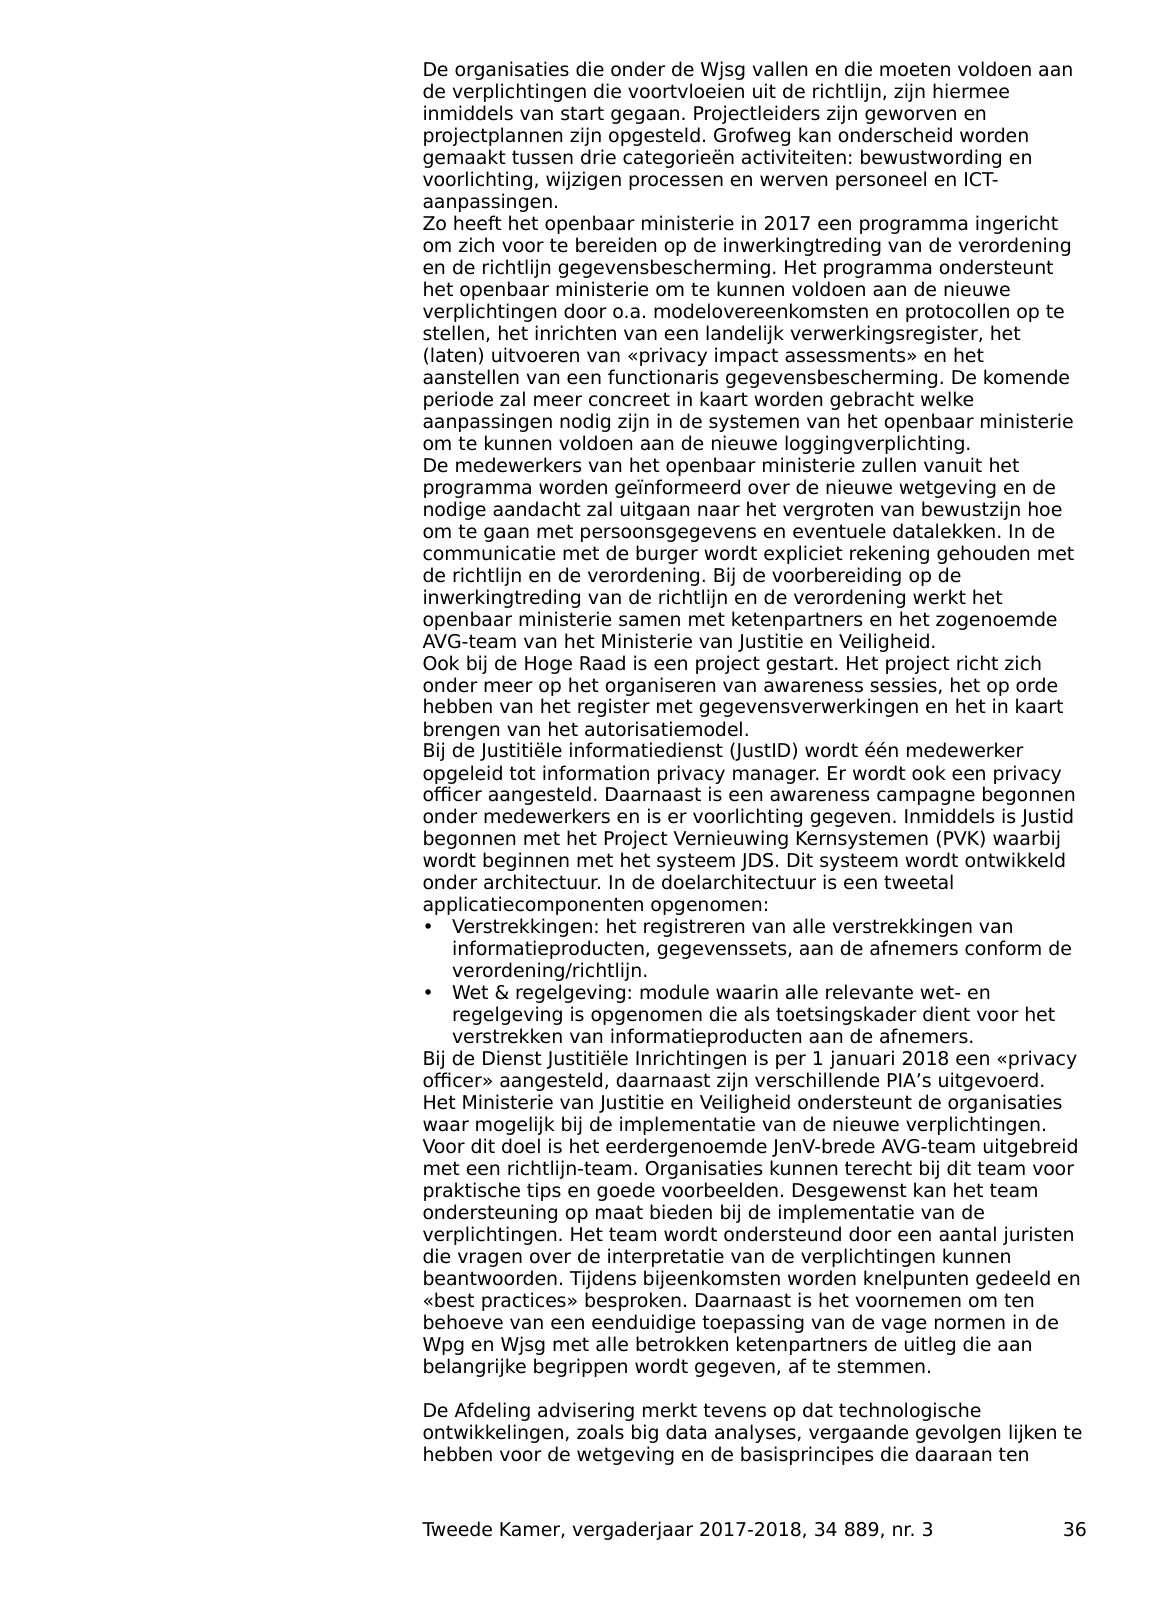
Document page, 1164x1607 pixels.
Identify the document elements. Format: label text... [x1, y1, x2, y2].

text Het Ministerie van Justitie en Veiligheid ondersteunt de organisaties waar mogelijk bij de implementatie van de nieuwe verplichtingen. Voor dit doel is het eerdergenoemde JenV-brede AVG-team uitgebreid met een richtlijn-team. Organisaties kunnen terecht bij dit team voor praktische tips en goede voorbeelden. Desgewenst kan het team ondersteuning op maat bieden bij de implementatie van de verplichtingen. Het team wordt ondersteund door een aantal juristen die vragen over de interpretatie van de verplichtingen kunnen beantwoorden. Tijdens bijeenkomsten worden knelpunten gedeeld en «best practices» besproken. Daarnaast is het voornemen om ten behoeve van een eenduidige toepassing van de vage normen in de Wpg en Wjsg met alle betrokken ketenpartners de uitleg die aan belangrijke begrippen wordt gegeven, af te stemmen. [422, 1092, 1087, 1378]
text Zo heeft het openbaar ministerie in 2017 een programma ingericht om zich voor te bereiden op de inwerkingtreding van de verordening en de richtlijn gegevensbescherming. Het programma ondersteunt het openbaar ministerie om te kunnen voldoen aan de nieuwe verplichtingen door o.a. modelovereenkomsten en protocollen op te stellen, het inrichten van een landelijk verwerkingsregister, het (laten) uitvoeren van «privacy impact assessments» en het aanstellen van een functionaris gegevensbescherming. De komende periode zal meer concreet in kaart worden gebracht welke aanpassingen nodig zijn in de systemen van het openbaar ministerie om te kunnen voldoen aan de nieuwe loggingverplichting. [422, 213, 1087, 455]
text Bij de Justitiële informatiedienst (JustID) wordt één medewerker opgeleid tot information privacy manager. Er wordt ook een privacy officer aangesteld. Daarnaast is een awareness campagne begonnen onder medewerkers en is er voorlichting gegeven. Inmiddels is Justid begonnen met het Project Vernieuwing Kernsystemen (PVK) waarbij wordt beginnen met het systeem JDS. Dit systeem wordt ontwikkeld onder architectuur. In de doelarchitectuur is een tweetal applicatiecomponenten opgenomen: [422, 740, 1087, 916]
text De organisaties die onder de Wjsg vallen en die moeten voldoen aan de verplichtingen die voortvloeien uit de richtlijn, zijn hiermee inmiddels van start gegaan. Projectleiders zijn geworven en projectplannen zijn opgesteld. Grofweg kan onderscheid worden gemaakt tussen drie categorieën activiteiten: bewustwording en voorlichting, wijzigen processen en werven personeel en ICT-aanpassingen. [422, 59, 1087, 213]
text • Wet & regelgeving: module waarin alle relevante wet- en regelgeving is opgenomen die als toetsingskader dient voor het verstrekken van informatieproducten aan de afnemers. [422, 982, 1087, 1048]
text • Verstrekkingen: het registreren van alle verstrekkingen van informatieproducten, gegevenssets, aan de afnemers conform de verordening/richtlijn. [422, 916, 1087, 982]
text Ook bij de Hoge Raad is een project gestart. Het project richt zich onder meer op het organiseren van awareness sessies, het op orde hebben van het register met gegevensverwerkingen en het in kaart brengen van het autorisatiemodel. [422, 652, 1087, 740]
text De medewerkers van het openbaar ministerie zullen vanuit het programma worden geïnformeerd over de nieuwe wetgeving en de nodige aandacht zal uitgaan naar het vergroten van bewustzijn hoe om te gaan met persoonsgegevens en eventuele datalekken. In de communicatie met de burger wordt expliciet rekening gehouden met de richtlijn en de verordening. Bij de voorbereiding op de inwerkingtreding van de richtlijn en de verordening werkt het openbaar ministerie samen met ketenpartners en het zogenoemde AVG-team van het Ministerie van Justitie en Veiligheid. [422, 455, 1087, 652]
text De Afdeling advisering merkt tevens op dat technologische ontwikkelingen, zoals big data analyses, vergaande gevolgen lijken te hebben voor de wetgeving en de basisprincipes die daaraan ten [422, 1400, 1087, 1466]
text Bij de Dienst Justitiële Inrichtingen is per 1 januari 2018 een «privacy officer» aangesteld, daarnaast zijn verschillende PIA’s uitgevoerd. [422, 1048, 1087, 1092]
